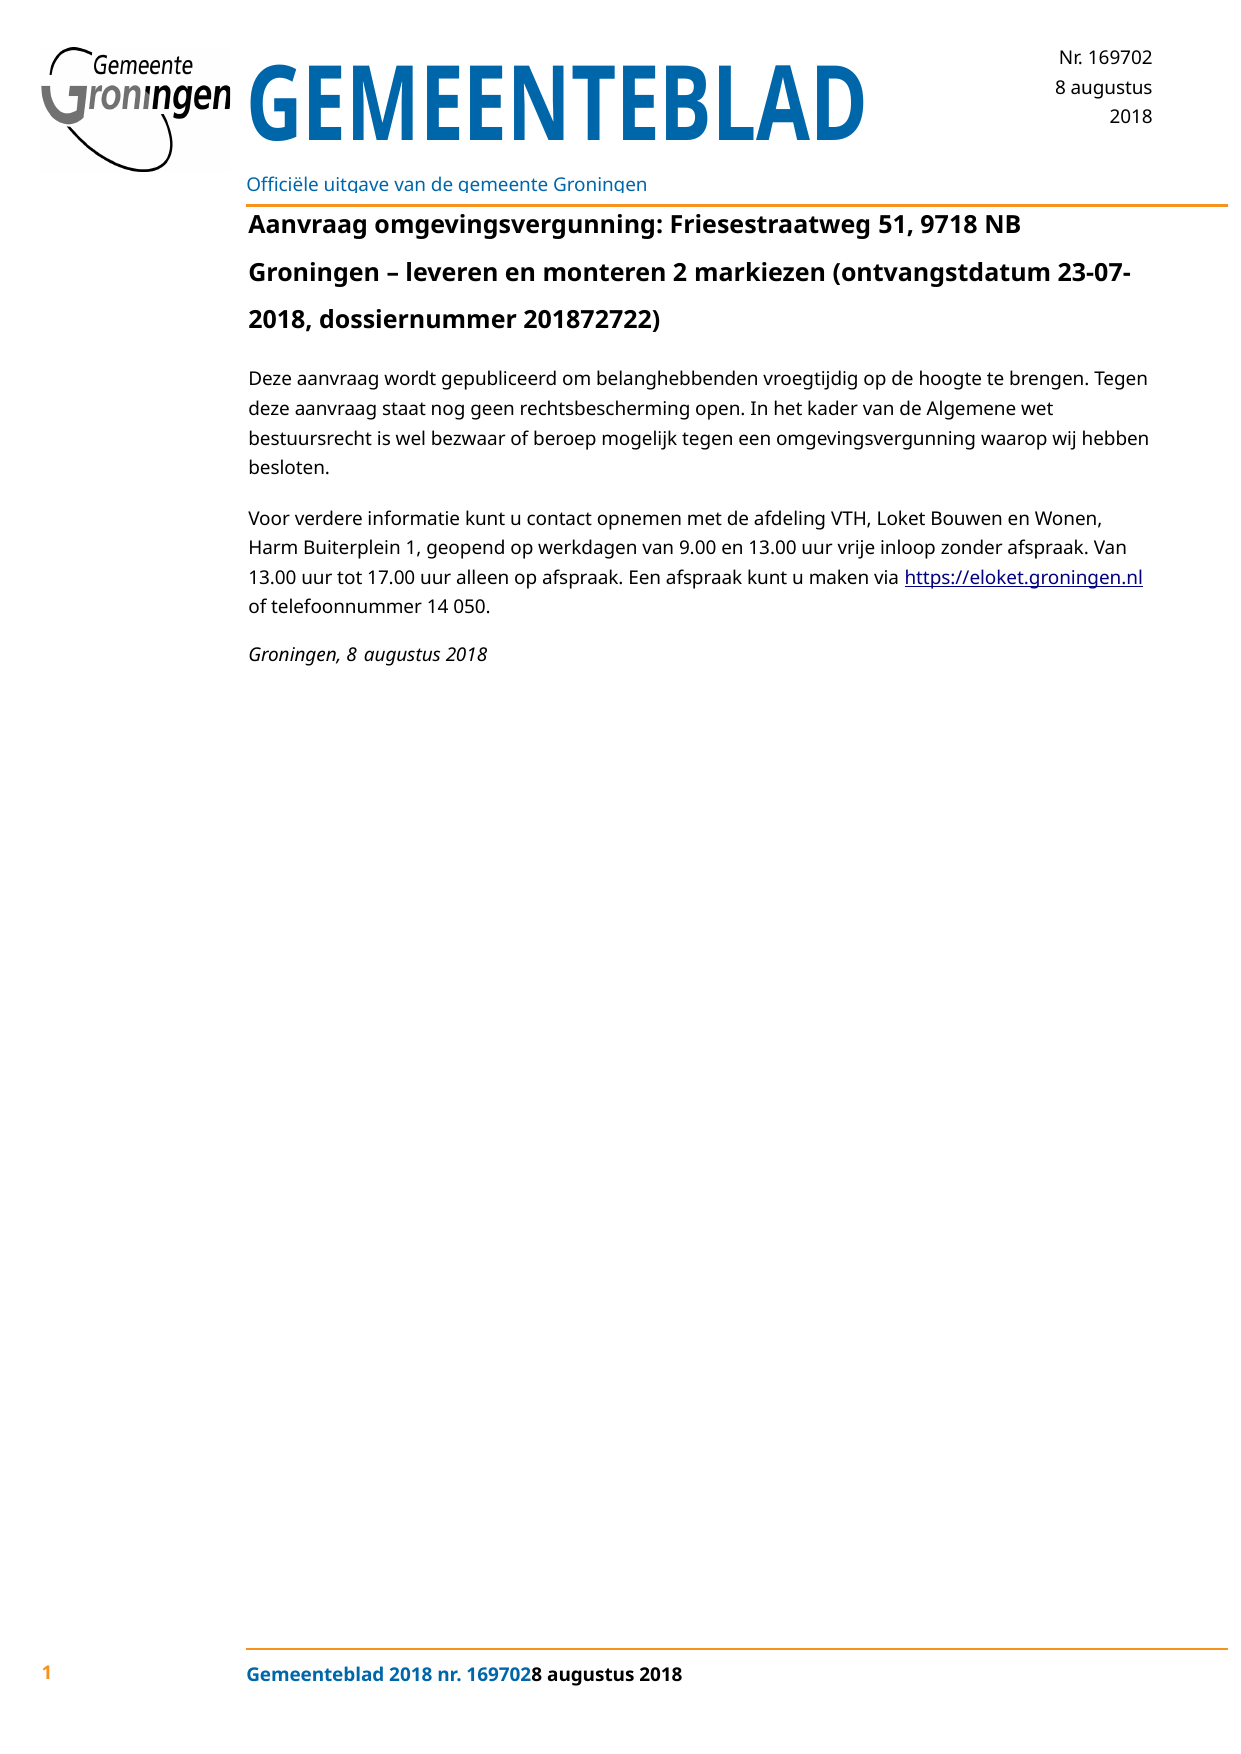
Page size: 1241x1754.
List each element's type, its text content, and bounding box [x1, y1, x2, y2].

text Groningen, 8 augustus 2018 [248, 641, 1152, 667]
picture [41, 47, 231, 172]
text Voor verdere informatie kunt u contact opnemen met de afdeling VTH, Loket Bouwen en Wonen, Harm Buiterplein 1, geopend op werkdagen van 9.00 en 13.00 uur vrije inloop zonder afspraak. Van 13.00 uur tot 17.00 uur alleen op afspraak. Een afspraak kunt u maken via https://eloket.groningen.nl of telefoonnummer 14 050. [248, 505, 1152, 619]
text Aanvraag omgevingsvergunning: Friesestraatweg 51, 9718 NB Groningen – leveren en monteren 2 markiezen (ontvangstdatum 23-07-2018, dossiernummer 201872722) [248, 207, 1152, 336]
text Deze aanvraag wordt gepubliceerd om belanghebbenden vroegtijdig op de hoogte te brengen. Tegen deze aanvraag staat nog geen rechtsbescherming open. In het kader van de Algemene wet bestuursrecht is wel bezwaar of beroep mogelijk tegen een omgevingsvergunning waarop wij hebben besloten. [248, 366, 1152, 480]
